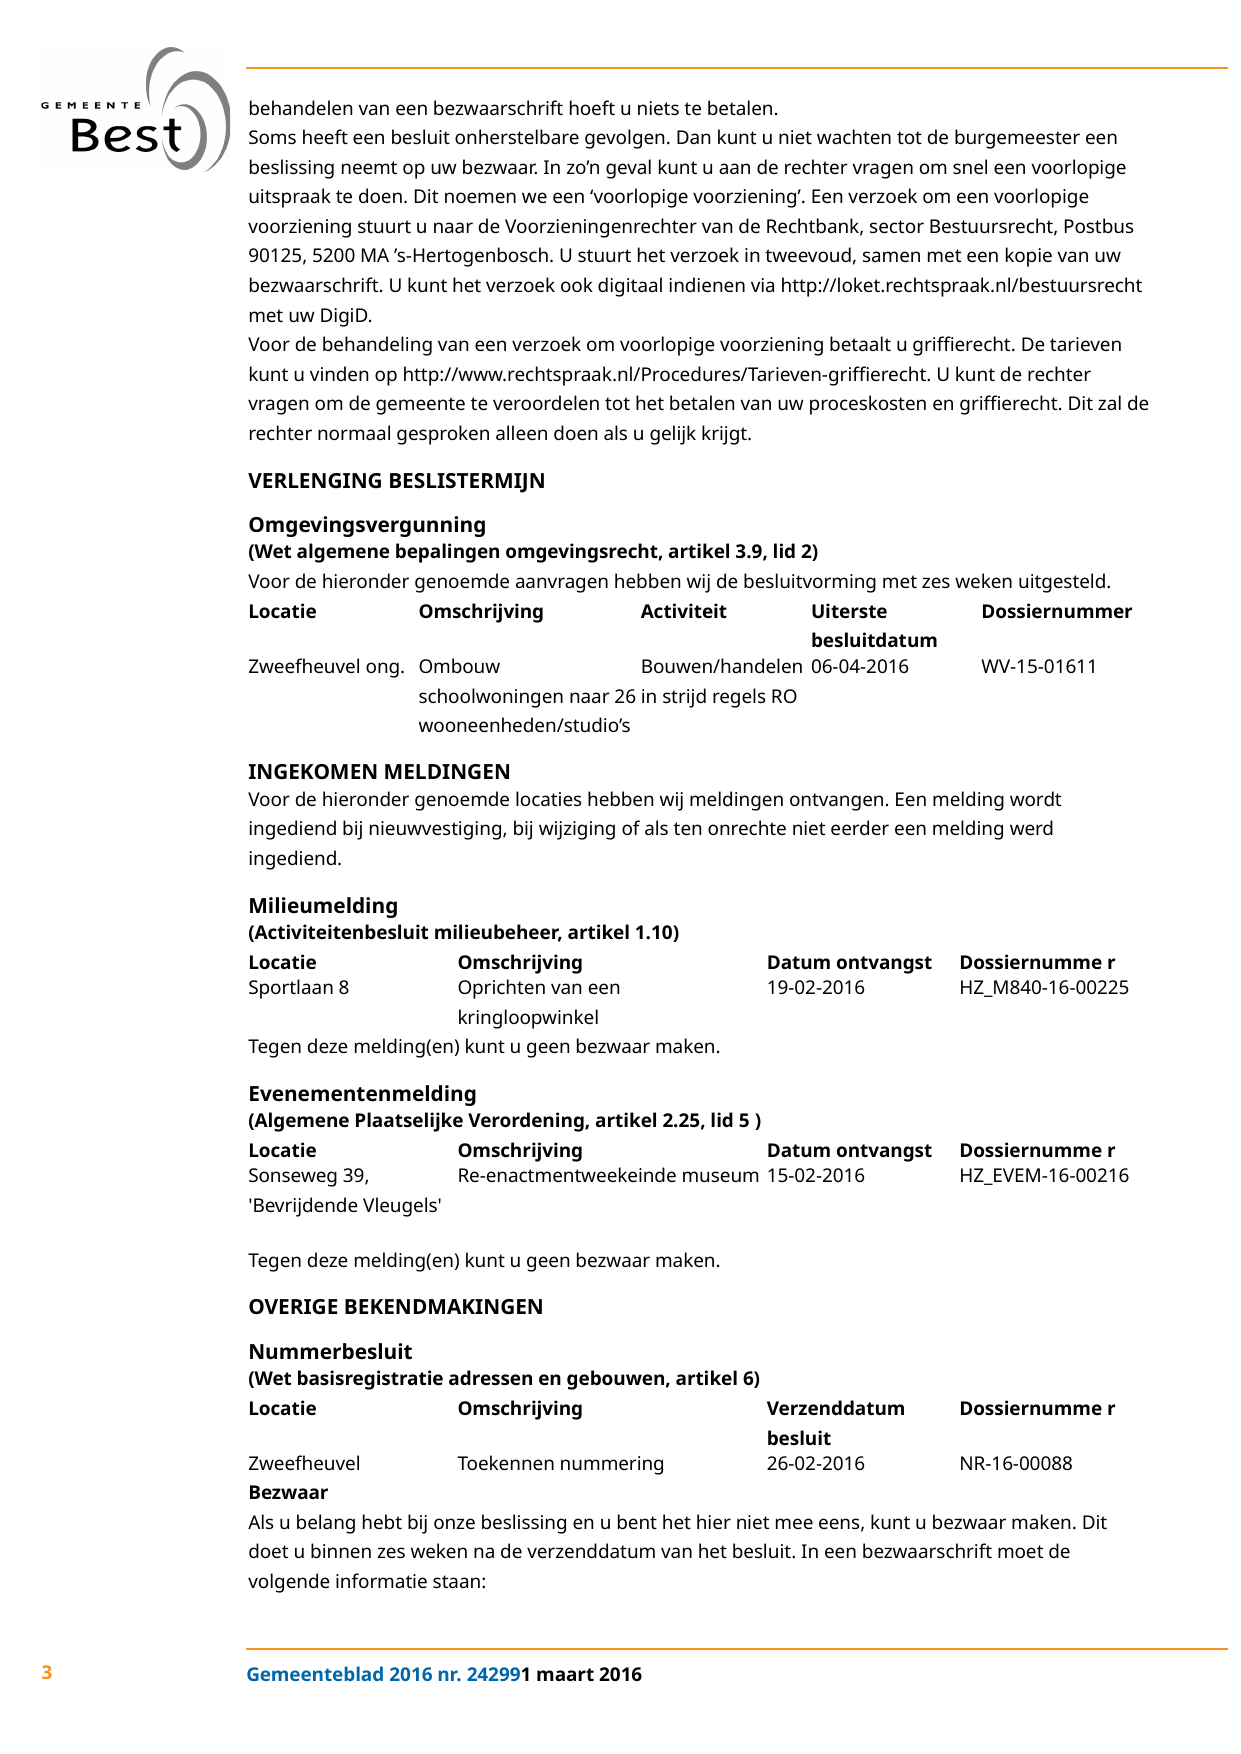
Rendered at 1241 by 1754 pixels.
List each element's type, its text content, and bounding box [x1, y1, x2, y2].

text Voor de hieronder genoemde locaties hebben wij meldingen ontvangen. Een melding wordt ingediend bij nieuwvestiging, bij wijziging of als ten onrechte niet eerder een melding werd ingediend. [248, 786, 1152, 871]
table_cell 26-02-2016 [767, 1450, 959, 1476]
text Evenementenmelding [248, 1079, 1152, 1107]
text Tegen deze melding(en) kunt u geen bezwaar maken. [248, 1247, 1152, 1273]
text Soms heeft een besluit onherstelbare gevolgen. Dan kunt u niet wachten tot de burgemeester een beslissing neemt op uw bezwaar. In zo’n geval kunt u aan de rechter vragen om snel een voorlopige uitspraak te doen. Dit noemen we een ‘voorlopige voorziening’. Een verzoek om een voorlopige voorziening stuurt u naar de Voorzieningenrechter van de Rechtbank, sector Bestuursrecht, Postbus 90125, 5200 MA ’s-Hertogenbosch. U stuurt het verzoek in tweevoud, samen met een kopie van uw bezwaarschrift. U kunt het verzoek ook digitaal indienen via http://loket.rechtspraak.nl/bestuursrecht met uw DigiD. [248, 124, 1152, 328]
text Tegen deze melding(en) kunt u geen bezwaar maken. [248, 1033, 1152, 1059]
text VERLENGING BESLISTERMIJN [248, 466, 1152, 494]
table_header Dossiernummer [981, 598, 1152, 653]
table_cell HZ_M840-16-00225 [959, 975, 1152, 1030]
table_cell Zweefheuvel ong. [248, 653, 418, 738]
table_header Activiteit [641, 598, 811, 653]
table_cell 06-04-2016 [811, 653, 981, 738]
text OVERIGE BEKENDMAKINGEN [248, 1292, 1152, 1321]
text INGEKOMEN MELDINGEN [248, 757, 1152, 786]
text Omgevingsvergunning [248, 510, 1152, 539]
picture [41, 47, 231, 172]
table_cell [767, 1218, 959, 1244]
table_cell [248, 1218, 457, 1244]
table_cell Zweefheuvel [248, 1450, 457, 1476]
table_cell Ombouw schoolwoningen naar 26 wooneenheden/studio’s [418, 653, 641, 738]
table_header Uiterste besluitdatum [811, 598, 981, 653]
text Voor de hieronder genoemde aanvragen hebben wij de besluitvorming met zes weken uitgesteld. [248, 568, 1152, 594]
table_cell Re-enactmentweekeinde museum [457, 1163, 767, 1218]
table_header Dossiernumme r [959, 1395, 1152, 1450]
table_header Locatie [248, 1137, 457, 1163]
text (Activiteitenbesluit milieubeheer, artikel 1.10) [248, 919, 1152, 945]
table_header Dossiernumme r [959, 949, 1152, 974]
text (Algemene Plaatselijke Verordening, artikel 2.25, lid 5 ) [248, 1107, 1152, 1133]
text (Wet algemene bepalingen omgevingsrecht, artikel 3.9, lid 2) [248, 539, 1152, 564]
table_cell [457, 1218, 767, 1244]
table_header Omschrijving [418, 598, 641, 653]
table_header Datum ontvangst [767, 949, 959, 974]
table_header Omschrijving [457, 1395, 767, 1450]
table_cell Toekennen nummering [457, 1450, 767, 1476]
table_header Omschrijving [457, 949, 767, 974]
text (Wet basisregistratie adressen en gebouwen, artikel 6) [248, 1365, 1152, 1391]
table_cell Bouwen/handelen in strijd regels RO [641, 653, 811, 738]
table_cell 15-02-2016 [767, 1163, 959, 1218]
text Bezwaar [248, 1479, 1152, 1505]
table_header Dossiernumme r [959, 1137, 1152, 1163]
text Milieumelding [248, 891, 1152, 919]
table_cell Sonseweg 39, 'Bevrijdende Vleugels' [248, 1163, 457, 1218]
table_header Locatie [248, 949, 457, 974]
text behandelen van een bezwaarschrift hoeft u niets te betalen. [248, 95, 1152, 121]
table_header Verzenddatum besluit [767, 1395, 959, 1450]
text Voor de behandeling van een verzoek om voorlopige voorziening betaalt u griffierecht. De tarieven kunt u vinden op http://www.rechtspraak.nl/Procedures/Tarieven-griffierecht. U kunt de rechter vragen om de gemeente te veroordelen tot het betalen van uw proceskosten en griffierecht. Dit zal de rechter normaal gesproken alleen doen als u gelijk krijgt. [248, 331, 1152, 446]
table_cell Oprichten van een kringloopwinkel [457, 975, 767, 1030]
text Als u belang hebt bij onze beslissing en u bent het hier niet mee eens, kunt u bezwaar maken. Dit doet u binnen zes weken na de verzenddatum van het besluit. In een bezwaarschrift moet de volgende informatie staan: [248, 1509, 1152, 1594]
table_cell WV-15-01611 [981, 653, 1152, 738]
table_cell HZ_EVEM-16-00216 [959, 1163, 1152, 1218]
table_cell Sportlaan 8 [248, 975, 457, 1030]
table_cell 19-02-2016 [767, 975, 959, 1030]
table_cell NR-16-00088 [959, 1450, 1152, 1476]
table_header Datum ontvangst [767, 1137, 959, 1163]
table_header Locatie [248, 1395, 457, 1450]
table_header Omschrijving [457, 1137, 767, 1163]
table_cell [959, 1218, 1152, 1244]
text Nummerbesluit [248, 1337, 1152, 1365]
table_header Locatie [248, 598, 418, 653]
